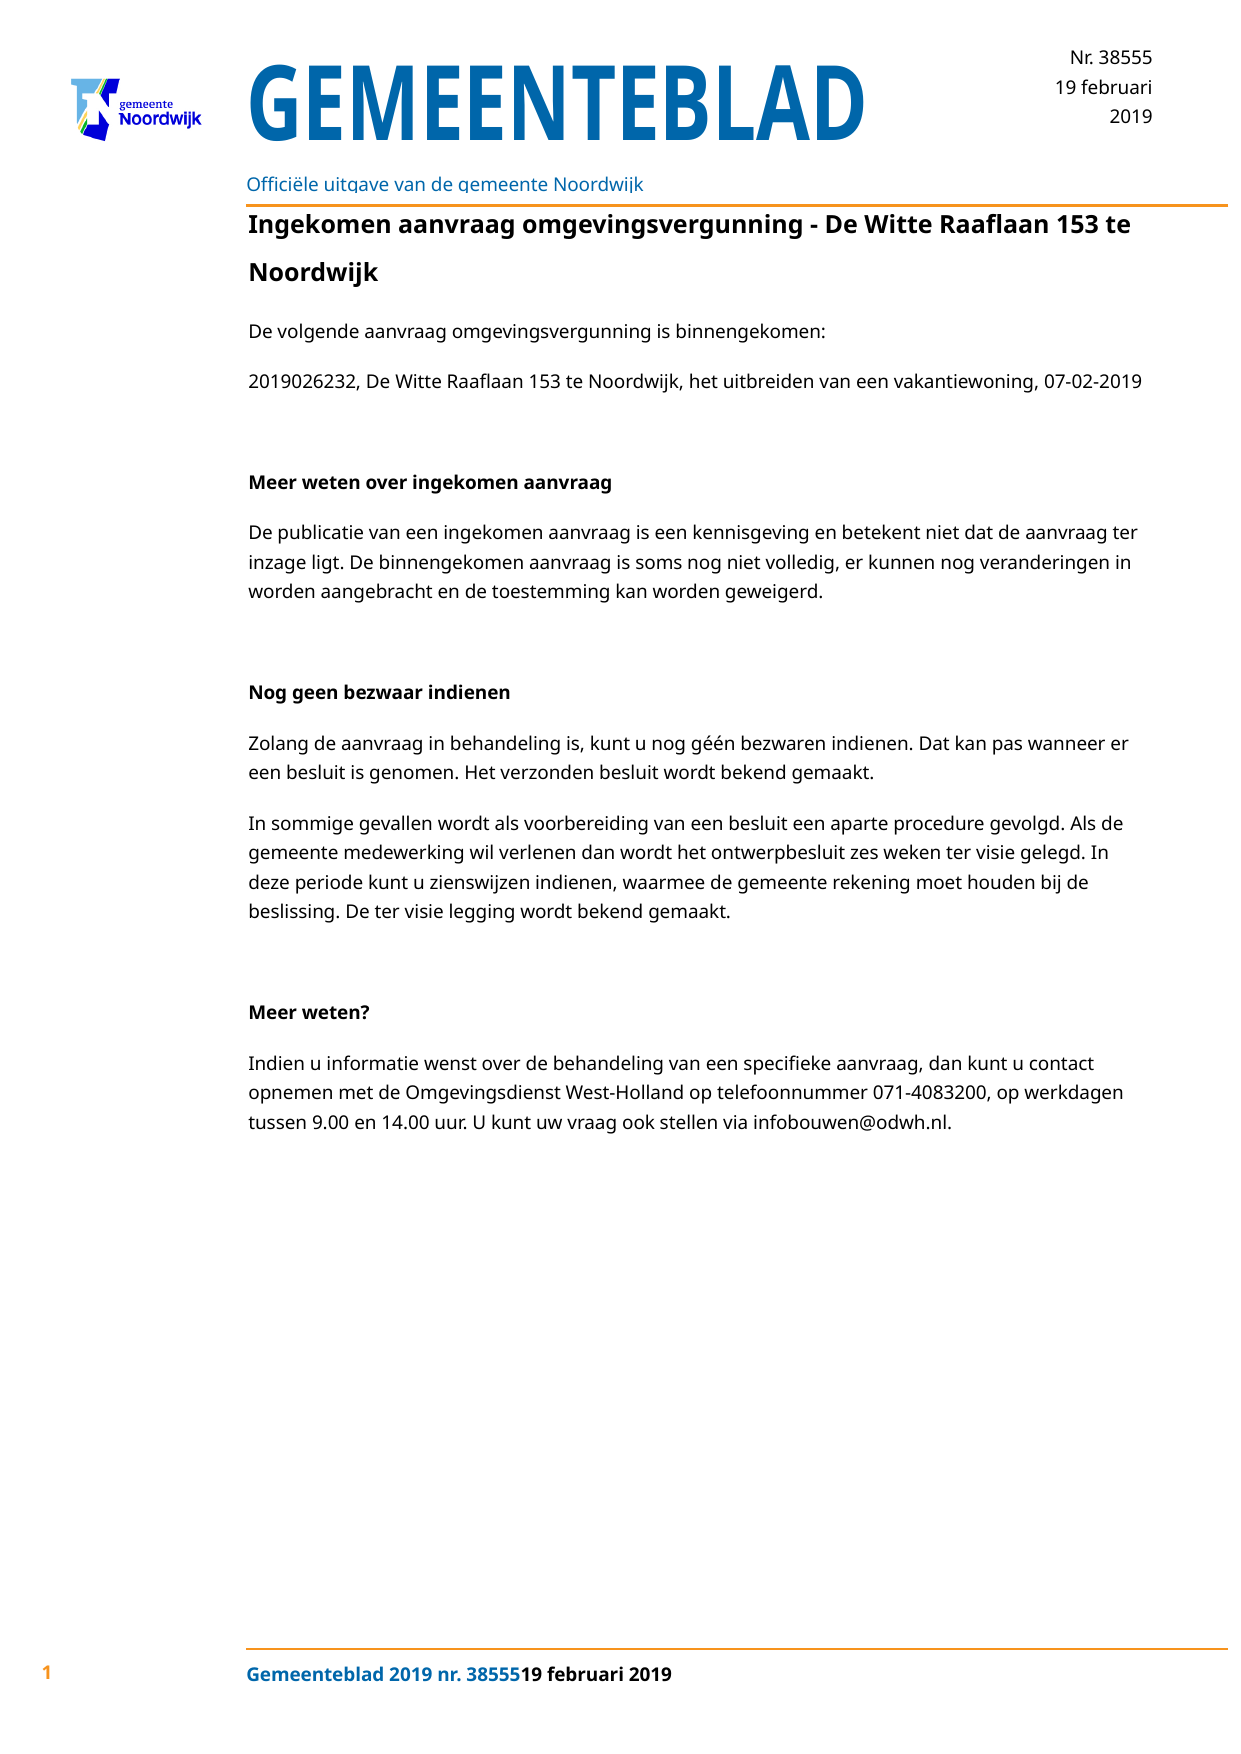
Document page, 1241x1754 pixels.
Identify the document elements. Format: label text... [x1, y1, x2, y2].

text Meer weten? [248, 999, 1152, 1025]
text Meer weten over ingekomen aanvraag [248, 469, 1152, 495]
text In sommige gevallen wordt als voorbereiding van een besluit een aparte procedure gevolgd. Als de gemeente medewerking wil verlenen dan wordt het ontwerpbesluit zes weken ter visie gelegd. In deze periode kunt u zienswijzen indienen, waarmee de gemeente rekening moet houden bij de beslissing. De ter visie legging wordt bekend gemaakt. [248, 810, 1152, 924]
text De volgende aanvraag omgevingsvergunning is binnengekomen: [248, 318, 1152, 344]
text Nog geen bezwaar indienen [248, 679, 1152, 705]
picture [41, 47, 231, 172]
text Ingekomen aanvraag omgevingsvergunning - De Witte Raaflaan 153 te Noordwijk [248, 207, 1152, 288]
text Indien u informatie wenst over de behandeling van een specifieke aanvraag, dan kunt u contact opnemen met de Omgevingsdienst West-Holland op telefoonnummer 071-4083200, op werkdagen tussen 9.00 en 14.00 uur. U kunt uw vraag ook stellen via infobouwen@odwh.nl. [248, 1050, 1152, 1135]
text De publicatie van een ingekomen aanvraag is een kennisgeving en betekent niet dat de aanvraag ter inzage ligt. De binnengekomen aanvraag is soms nog niet volledig, er kunnen nog veranderingen in worden aangebracht en de toestemming kan worden geweigerd. [248, 519, 1152, 604]
text 2019026232, De Witte Raaflaan 153 te Noordwijk, het uitbreiden van een vakantiewoning, 07-02-2019 [248, 368, 1152, 394]
text Zolang de aanvraag in behandeling is, kunt u nog géén bezwaren indienen. Dat kan pas wanneer er een besluit is genomen. Het verzonden besluit wordt bekend gemaakt. [248, 730, 1152, 785]
